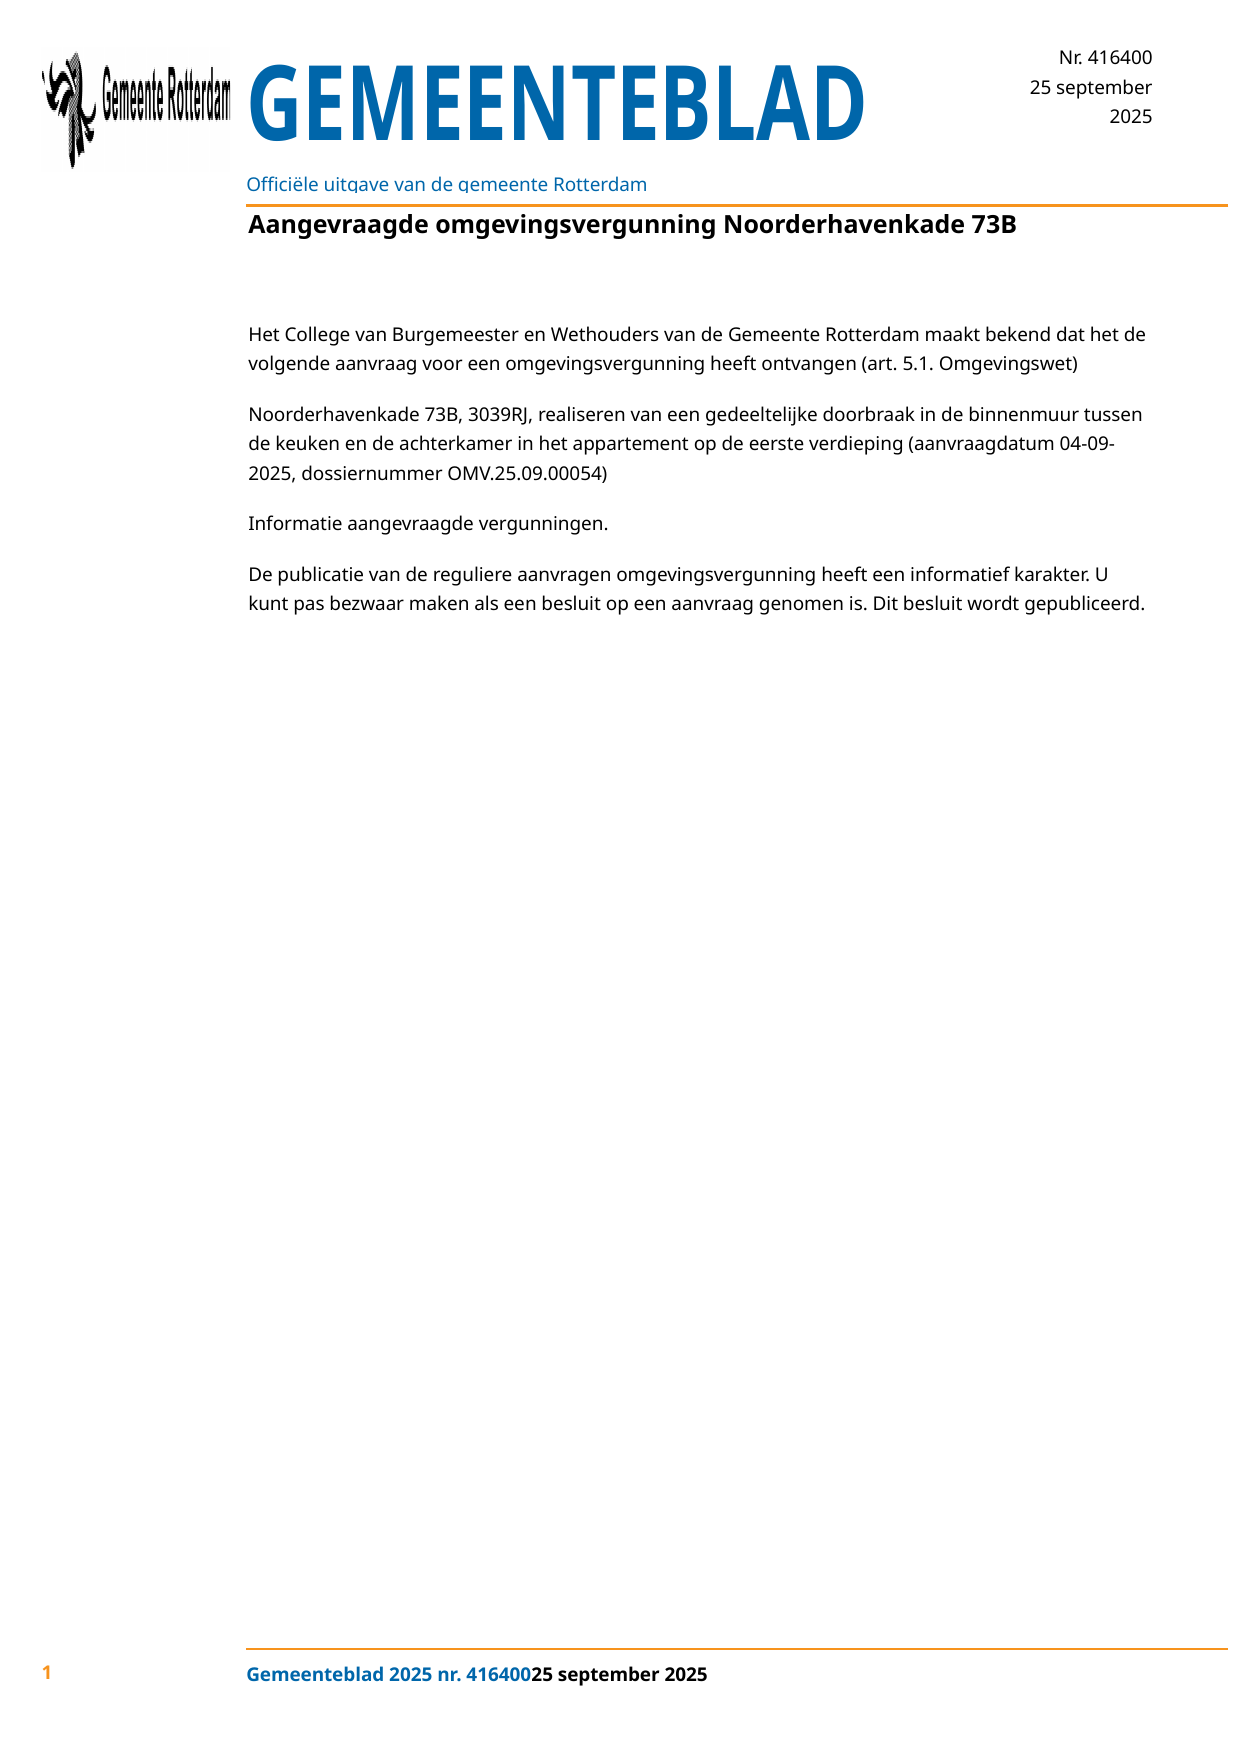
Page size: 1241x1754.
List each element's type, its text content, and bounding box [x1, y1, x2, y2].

text Het College van Burgemeester en Wethouders van de Gemeente Rotterdam maakt bekend dat het de volgende aanvraag voor een omgevingsvergunning heeft ontvangen (art. 5.1. Omgevingswet) [248, 321, 1152, 376]
text Noorderhavenkade 73B, 3039RJ, realiseren van een gedeeltelijke doorbraak in de binnenmuur tussen de keuken en de achterkamer in het appartement op de eerste verdieping (aanvraagdatum 04-09-2025, dossiernummer OMV.25.09.00054) [248, 401, 1152, 486]
picture [41, 47, 231, 172]
text Aangevraagde omgevingsvergunning Noorderhavenkade 73B [248, 207, 1152, 241]
text De publicatie van de reguliere aanvragen omgevingsvergunning heeft een informatief karakter. U kunt pas bezwaar maken als een besluit op een aanvraag genomen is. Dit besluit wordt gepubliceerd. [248, 561, 1152, 616]
text Informatie aangevraagde vergunningen. [248, 510, 1152, 536]
